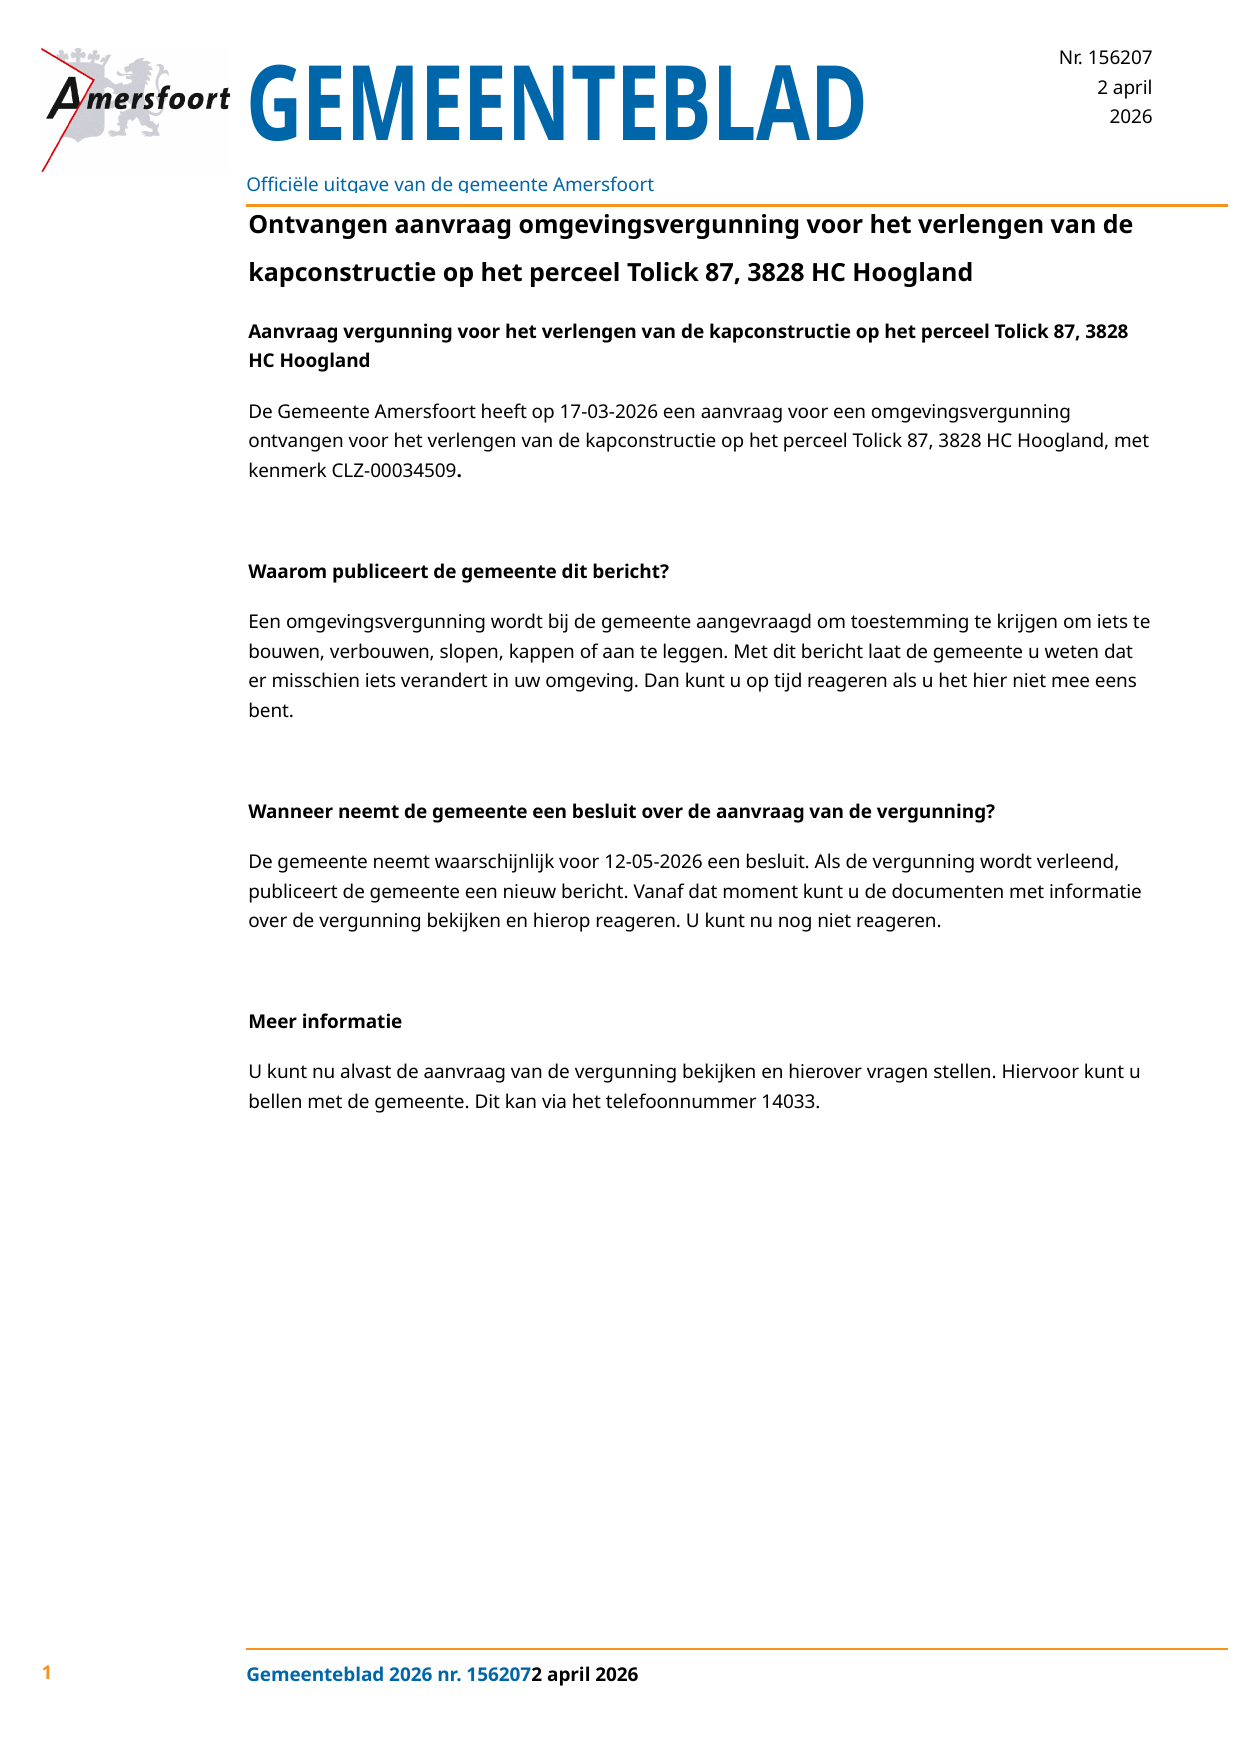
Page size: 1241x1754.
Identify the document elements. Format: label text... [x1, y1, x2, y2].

text De Gemeente Amersfoort heeft op 17-03-2026 een aanvraag voor een omgevingsvergunning ontvangen voor het verlengen van de kapconstructie op het perceel Tolick 87, 3828 HC Hoogland, met kenmerk CLZ-00034509. [248, 398, 1152, 483]
text Waarom publiceert de gemeente dit bericht? [248, 558, 1152, 584]
text U kunt nu alvast de aanvraag van de vergunning bekijken en hierover vragen stellen. Hiervoor kunt u bellen met de gemeente. Dit kan via het telefoonnummer 14033. [248, 1059, 1152, 1114]
text Ontvangen aanvraag omgevingsvergunning voor het verlengen van de kapconstructie op het perceel Tolick 87, 3828 HC Hoogland [248, 207, 1152, 288]
text Meer informatie [248, 1008, 1152, 1034]
text Een omgevingsvergunning wordt bij de gemeente aangevraagd om toestemming te krijgen om iets te bouwen, verbouwen, slopen, kappen of aan te leggen. Met dit bericht laat de gemeente u weten dat er misschien iets verandert in uw omgeving. Dan kunt u op tijd reageren als u het hier niet mee eens bent. [248, 608, 1152, 723]
text Aanvraag vergunning voor het verlengen van de kapconstructie op het perceel Tolick 87, 3828 HC Hoogland [248, 318, 1152, 373]
text De gemeente neemt waarschijnlijk voor 12-05-2026 een besluit. Als de vergunning wordt verleend, publiceert de gemeente een nieuw bericht. Vanaf dat moment kunt u de documenten met informatie over de vergunning bekijken en hierop reageren. U kunt nu nog niet reageren. [248, 848, 1152, 933]
text Wanneer neemt de gemeente een besluit over de aanvraag van de vergunning? [248, 798, 1152, 824]
picture [41, 47, 231, 172]
